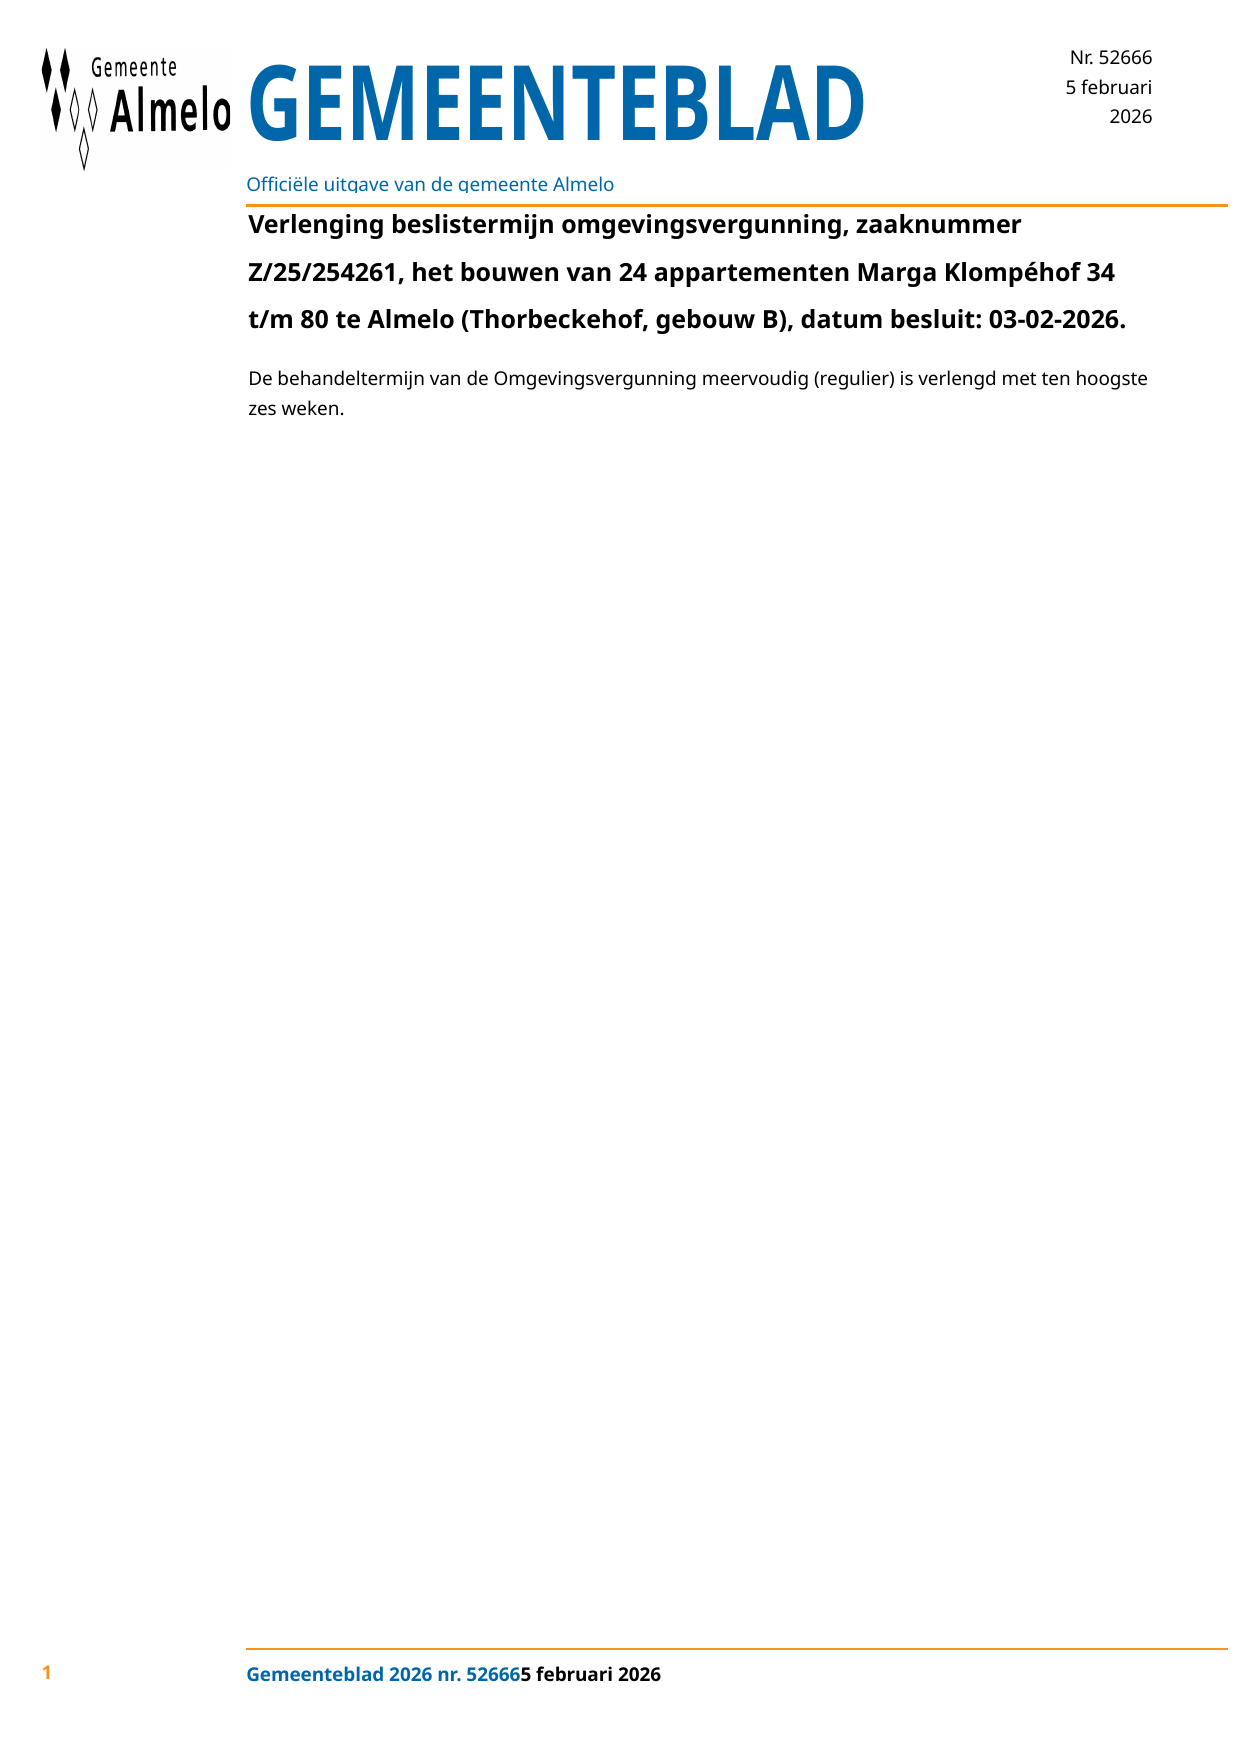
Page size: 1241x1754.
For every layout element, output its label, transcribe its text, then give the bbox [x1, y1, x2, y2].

text De behandeltermijn van de Omgevingsvergunning meervoudig (regulier) is verlengd met ten hoogste zes weken. [248, 366, 1152, 421]
text Verlenging beslistermijn omgevingsvergunning, zaaknummer Z/25/254261, het bouwen van 24 appartementen Marga Klompéhof 34 t/m 80 te Almelo (Thorbeckehof, gebouw B), datum besluit: 03-02-2026. [248, 207, 1152, 336]
picture [41, 47, 231, 172]
